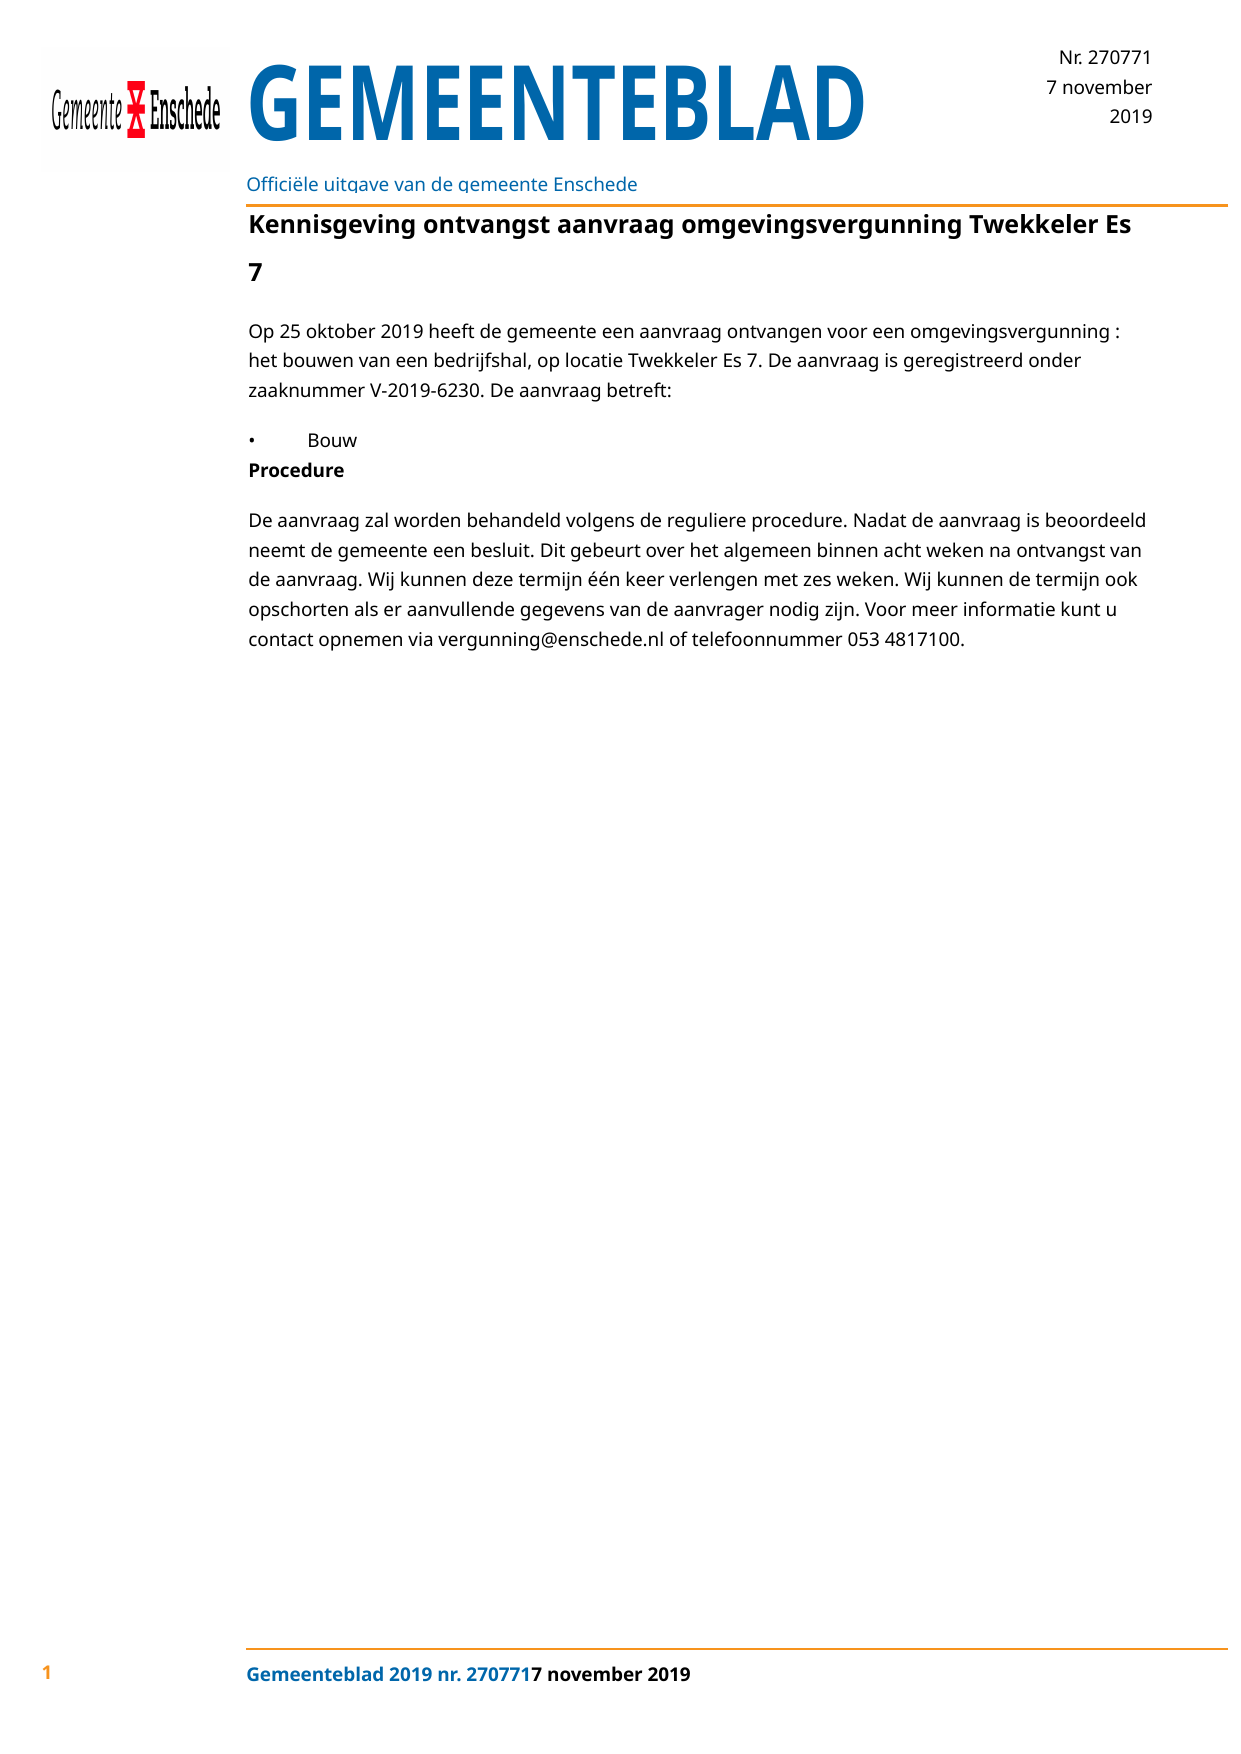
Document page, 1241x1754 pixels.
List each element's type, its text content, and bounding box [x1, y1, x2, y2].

text Procedure [248, 457, 1152, 483]
text De aanvraag zal worden behandeld volgens de reguliere procedure. Nadat de aanvraag is beoordeeld neemt de gemeente een besluit. Dit gebeurt over het algemeen binnen acht weken na ontvangst van de aanvraag. Wij kunnen deze termijn één keer verlengen met zes weken. Wij kunnen de termijn ook opschorten als er aanvullende gegevens van de aanvrager nodig zijn. Voor meer informatie kunt u contact opnemen via vergunning@enschede.nl of telefoonnummer 053 4817100. [248, 507, 1152, 652]
text Op 25 oktober 2019 heeft de gemeente een aanvraag ontvangen voor een omgevingsvergunning : het bouwen van een bedrijfshal, op locatie Twekkeler Es 7. De aanvraag is geregistreerd onder zaaknummer V-2019-6230. De aanvraag betreft: [248, 318, 1152, 403]
text Kennisgeving ontvangst aanvraag omgevingsvergunning Twekkeler Es 7 [248, 207, 1152, 288]
picture [41, 47, 231, 172]
list Bouw [248, 427, 1152, 453]
